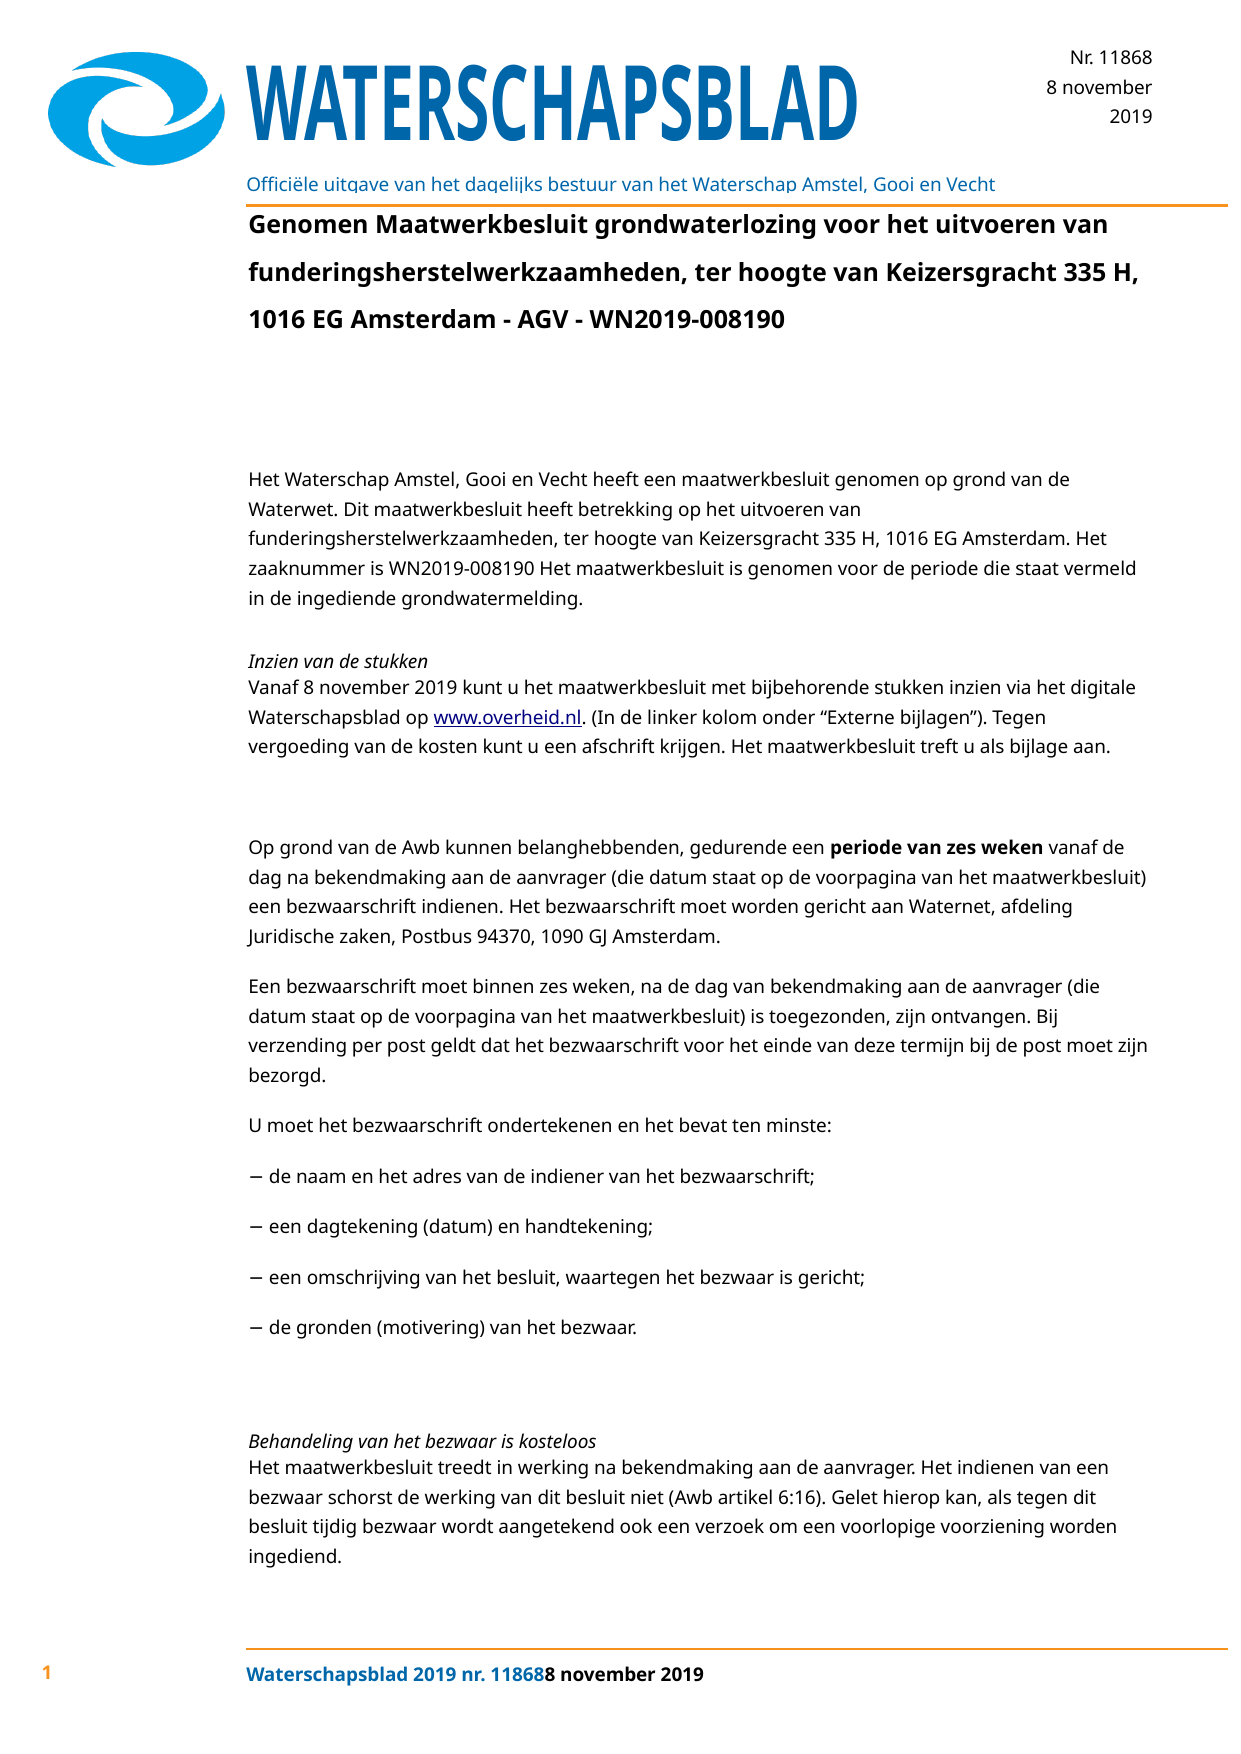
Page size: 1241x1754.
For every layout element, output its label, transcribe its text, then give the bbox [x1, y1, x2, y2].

text Het Waterschap Amstel, Gooi en Vecht heeft een maatwerkbesluit genomen op grond van de Waterwet. Dit maatwerkbesluit heeft betrekking op het uitvoeren van funderingsherstelwerkzaamheden, ter hoogte van Keizersgracht 335 H, 1016 EG Amsterdam. Het zaaknummer is WN2019-008190 Het maatwerkbesluit is genomen voor de periode die staat vermeld in de ingediende grondwatermelding. [248, 466, 1152, 610]
text − de naam en het adres van de indiener van het bezwaarschrift; [248, 1163, 1152, 1189]
text − een dagtekening (datum) en handtekening; [248, 1213, 1152, 1239]
picture [41, 47, 231, 172]
text U moet het bezwaarschrift ondertekenen en het bevat ten minste: [248, 1113, 1152, 1138]
text Behandeling van het bezwaar is kosteloos [248, 1429, 1152, 1454]
text Het maatwerkbesluit treedt in werking na bekendmaking aan de aanvrager. Het indienen van een bezwaar schorst de werking van dit besluit niet (Awb artikel 6:16). Gelet hierop kan, als tegen dit besluit tijdig bezwaar wordt aangetekend ook een verzoek om een voorlopige voorziening worden ingediend. [248, 1454, 1152, 1569]
text − de gronden (motivering) van het bezwaar. [248, 1314, 1152, 1340]
text Vanaf 8 november 2019 kunt u het maatwerkbesluit met bijbehorende stukken inzien via het digitale Waterschapsblad op www.overheid.nl. (In de linker kolom onder “Externe bijlagen”). Tegen vergoeding van de kosten kunt u een afschrift krijgen. Het maatwerkbesluit treft u als bijlage aan. [248, 674, 1152, 759]
text − een omschrijving van het besluit, waartegen het bezwaar is gericht; [248, 1264, 1152, 1290]
text Genomen Maatwerkbesluit grondwaterlozing voor het uitvoeren van funderingsherstelwerkzaamheden, ter hoogte van Keizersgracht 335 H, 1016 EG Amsterdam - AGV - WN2019-008190 [248, 207, 1152, 336]
text Inzien van de stukken [248, 649, 1152, 674]
text Op grond van de Awb kunnen belanghebbenden, gedurende een periode van zes weken vanaf de dag na bekendmaking aan de aanvrager (die datum staat op de voorpagina van het maatwerkbesluit) een bezwaarschrift indienen. Het bezwaarschrift moet worden gericht aan Waternet, afdeling Juridische zaken, Postbus 94370, 1090 GJ Amsterdam. [248, 834, 1152, 949]
text Een bezwaarschrift moet binnen zes weken, na de dag van bekendmaking aan de aanvrager (die datum staat op de voorpagina van het maatwerkbesluit) is toegezonden, zijn ontvangen. Bij verzending per post geldt dat het bezwaarschrift voor het einde van deze termijn bij de post moet zijn bezorgd. [248, 973, 1152, 1088]
